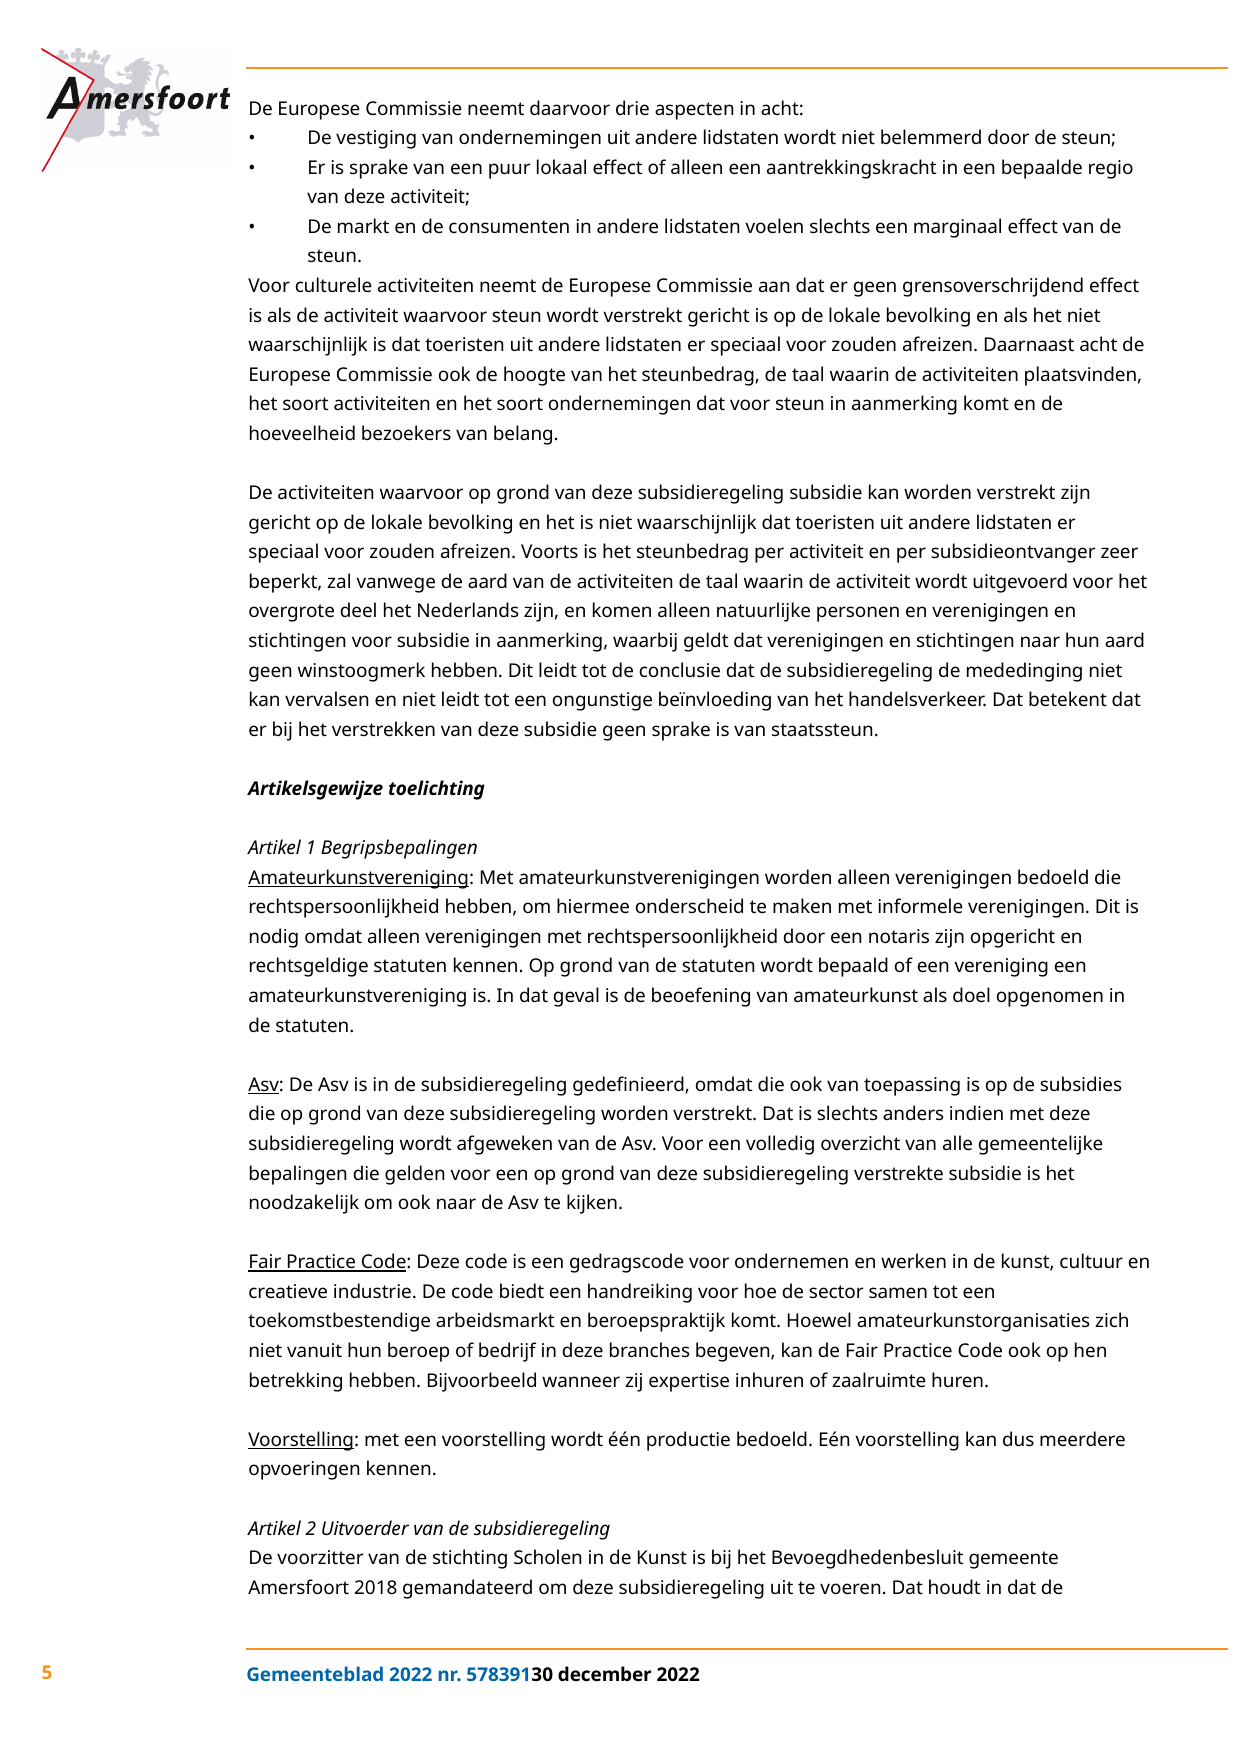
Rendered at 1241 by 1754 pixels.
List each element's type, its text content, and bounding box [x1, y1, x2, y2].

list De markt en de consumenten in andere lidstaten voelen slechts een marginaal effect van de steun. [248, 213, 1152, 268]
text Artikel 1 Begripsbepalingen [248, 834, 1152, 860]
text Artikel 2 Uitvoerder van de subsidieregeling [248, 1515, 1152, 1541]
text De voorzitter van de stichting Scholen in de Kunst is bij het Bevoegdhedenbesluit gemeente Amersfoort 2018 gemandateerd om deze subsidieregeling uit te voeren. Dat houdt in dat de [248, 1544, 1152, 1600]
text Voorstelling: met een voorstelling wordt één productie bedoeld. Eén voorstelling kan dus meerdere opvoeringen kennen. [248, 1426, 1152, 1481]
text Artikelsgewijze toelichting [248, 775, 1152, 801]
text Voor culturele activiteiten neemt de Europese Commissie aan dat er geen grensoverschrijdend effect is als de activiteit waarvoor steun wordt verstrekt gericht is op de lokale bevolking en als het niet waarschijnlijk is dat toeristen uit andere lidstaten er speciaal voor zouden afreizen. Daarnaast acht de Europese Commissie ook de hoogte van het steunbedrag, de taal waarin de activiteiten plaatsvinden, het soort activiteiten en het soort ondernemingen dat voor steun in aanmerking komt en de hoeveelheid bezoekers van belang. [248, 272, 1152, 446]
text Amateurkunstvereniging: Met amateurkunstverenigingen worden alleen verenigingen bedoeld die rechtspersoonlijkheid hebben, om hiermee onderscheid te maken met informele verenigingen. Dit is nodig omdat alleen verenigingen met rechtspersoonlijkheid door een notaris zijn opgericht en rechtsgeldige statuten kennen. Op grond van de statuten wordt bepaald of een vereniging een amateurkunstvereniging is. In dat geval is de beoefening van amateurkunst als doel opgenomen in de statuten. [248, 864, 1152, 1038]
text Asv: De Asv is in de subsidieregeling gedefinieerd, omdat die ook van toepassing is op de subsidies die op grond van deze subsidieregeling worden verstrekt. Dat is slechts anders indien met deze subsidieregeling wordt afgeweken van de Asv. Voor een volledig overzicht van alle gemeentelijke bepalingen die gelden voor een op grond van deze subsidieregeling verstrekte subsidie is het noodzakelijk om ook naar de Asv te kijken. [248, 1071, 1152, 1215]
text De activiteiten waarvoor op grond van deze subsidieregeling subsidie kan worden verstrekt zijn gericht op de lokale bevolking en het is niet waarschijnlijk dat toeristen uit andere lidstaten er speciaal voor zouden afreizen. Voorts is het steunbedrag per activiteit en per subsidieontvanger zeer beperkt, zal vanwege de aard van de activiteiten de taal waarin de activiteit wordt uitgevoerd voor het overgrote deel het Nederlands zijn, en komen alleen natuurlijke personen en verenigingen en stichtingen voor subsidie in aanmerking, waarbij geldt dat verenigingen en stichtingen naar hun aard geen winstoogmerk hebben. Dit leidt tot de conclusie dat de subsidieregeling de mededinging niet kan vervalsen en niet leidt tot een ongunstige beïnvloeding van het handelsverkeer. Dat betekent dat er bij het verstrekken van deze subsidie geen sprake is van staatssteun. [248, 479, 1152, 742]
list Er is sprake van een puur lokaal effect of alleen een aantrekkingskracht in een bepaalde regio van deze activiteit; [248, 154, 1152, 209]
list De vestiging van ondernemingen uit andere lidstaten wordt niet belemmerd door de steun; [248, 124, 1152, 150]
picture [41, 47, 231, 172]
text De Europese Commissie neemt daarvoor drie aspecten in acht: [248, 95, 1152, 121]
text Fair Practice Code: Deze code is een gedragscode voor ondernemen en werken in de kunst, cultuur en creatieve industrie. De code biedt een handreiking voor hoe de sector samen tot een toekomstbestendige arbeidsmarkt en beroepspraktijk komt. Hoewel amateurkunstorganisaties zich niet vanuit hun beroep of bedrijf in deze branches begeven, kan de Fair Practice Code ook op hen betrekking hebben. Bijvoorbeeld wanneer zij expertise inhuren of zaalruimte huren. [248, 1248, 1152, 1393]
